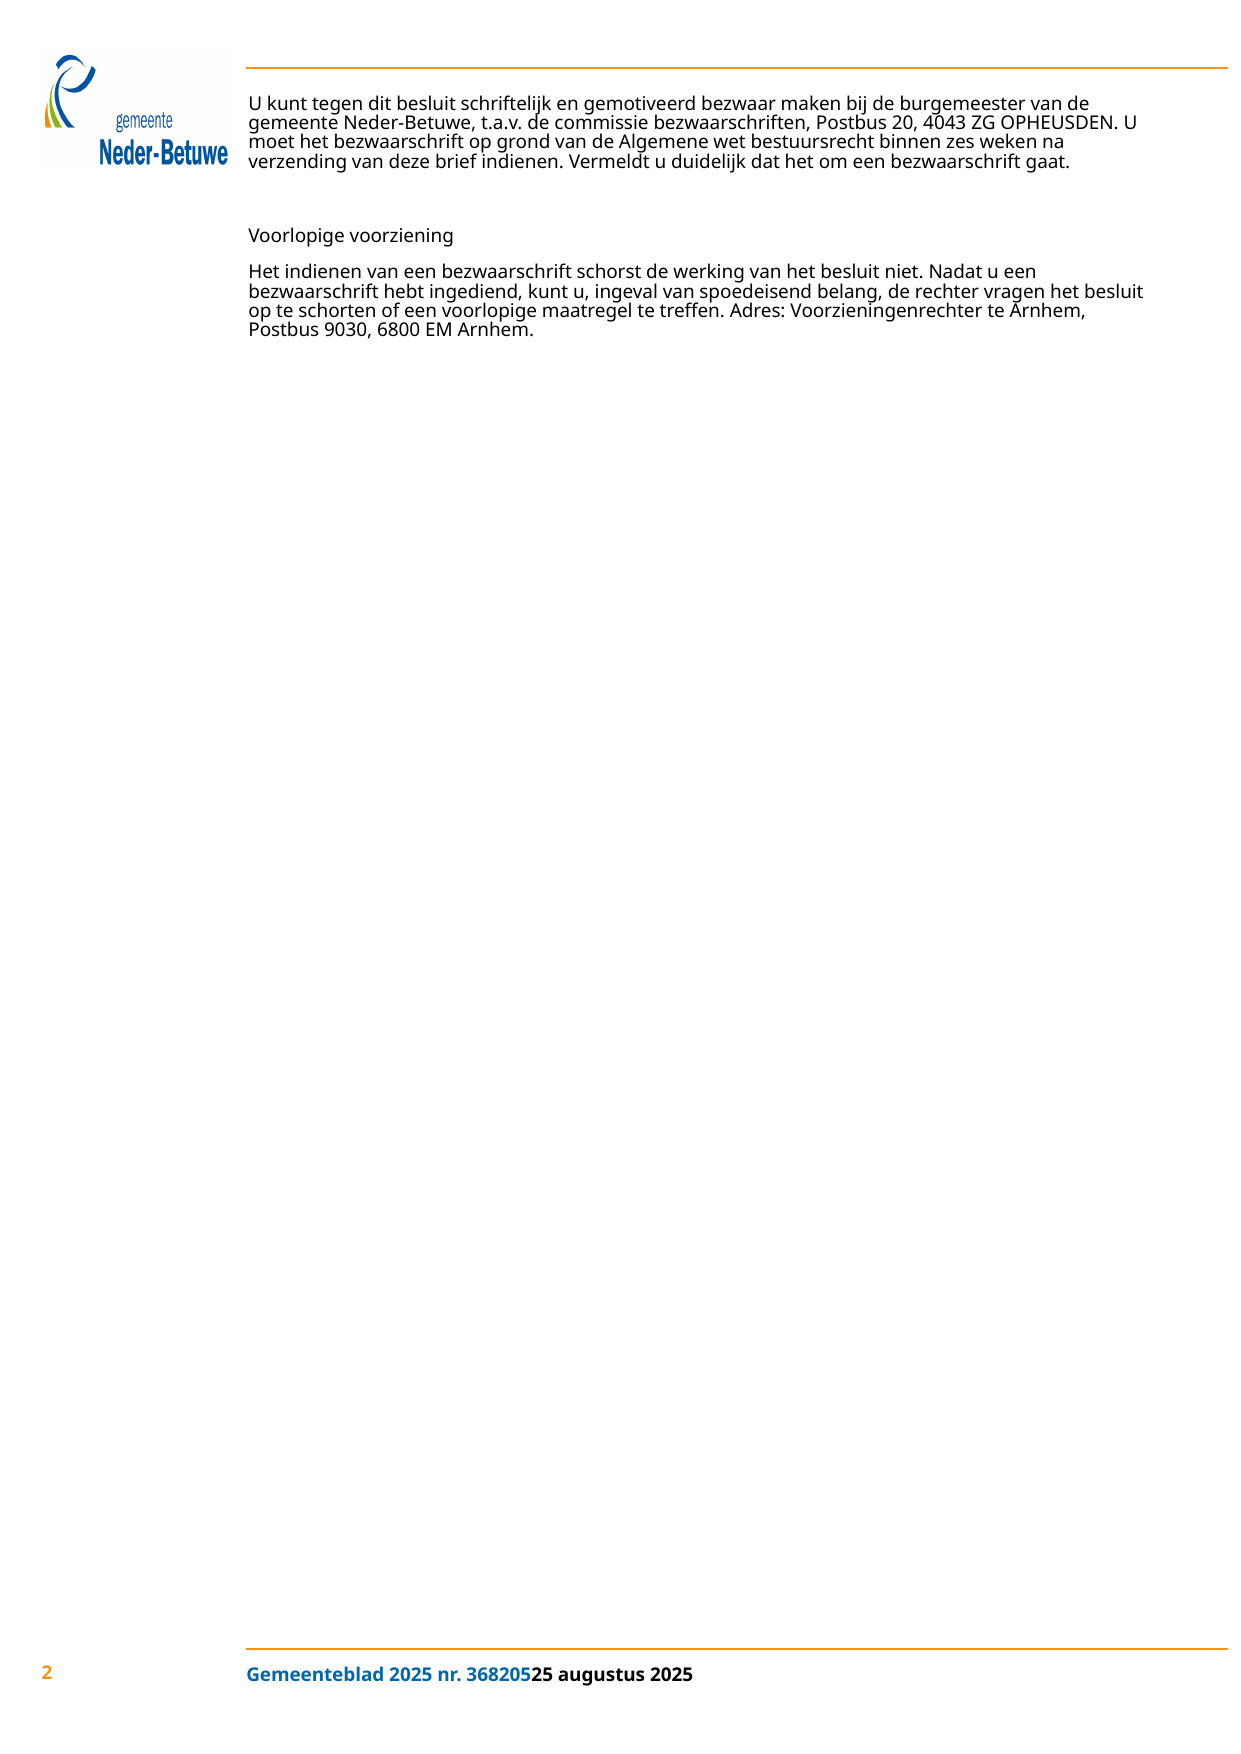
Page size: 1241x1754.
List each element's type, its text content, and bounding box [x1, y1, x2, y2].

text Het indienen van een bezwaarschrift schorst de werking van het besluit niet. Nadat u een bezwaarschrift hebt ingediend, kunt u, ingeval van spoedeisend belang, de rechter vragen het besluit op te schorten of een voorlopige maatregel te treffen. Adres: Voorzieningenrechter te Arnhem, Postbus 9030, 6800 EM Arnhem. [248, 263, 1152, 341]
picture [41, 47, 231, 172]
text U kunt tegen dit besluit schriftelijk en gemotiveerd bezwaar maken bij de burgemeester van de gemeente Neder-Betuwe, t.a.v. de commissie bezwaarschriften, Postbus 20, 4043 ZG OPHEUSDEN. U moet het bezwaarschrift op grond van de Algemene wet bestuursrecht binnen zes weken na verzending van deze brief indienen. Vermeldt u duidelijk dat het om een bezwaarschrift gaat. [248, 95, 1152, 172]
text Voorlopige voorziening [248, 227, 1152, 246]
